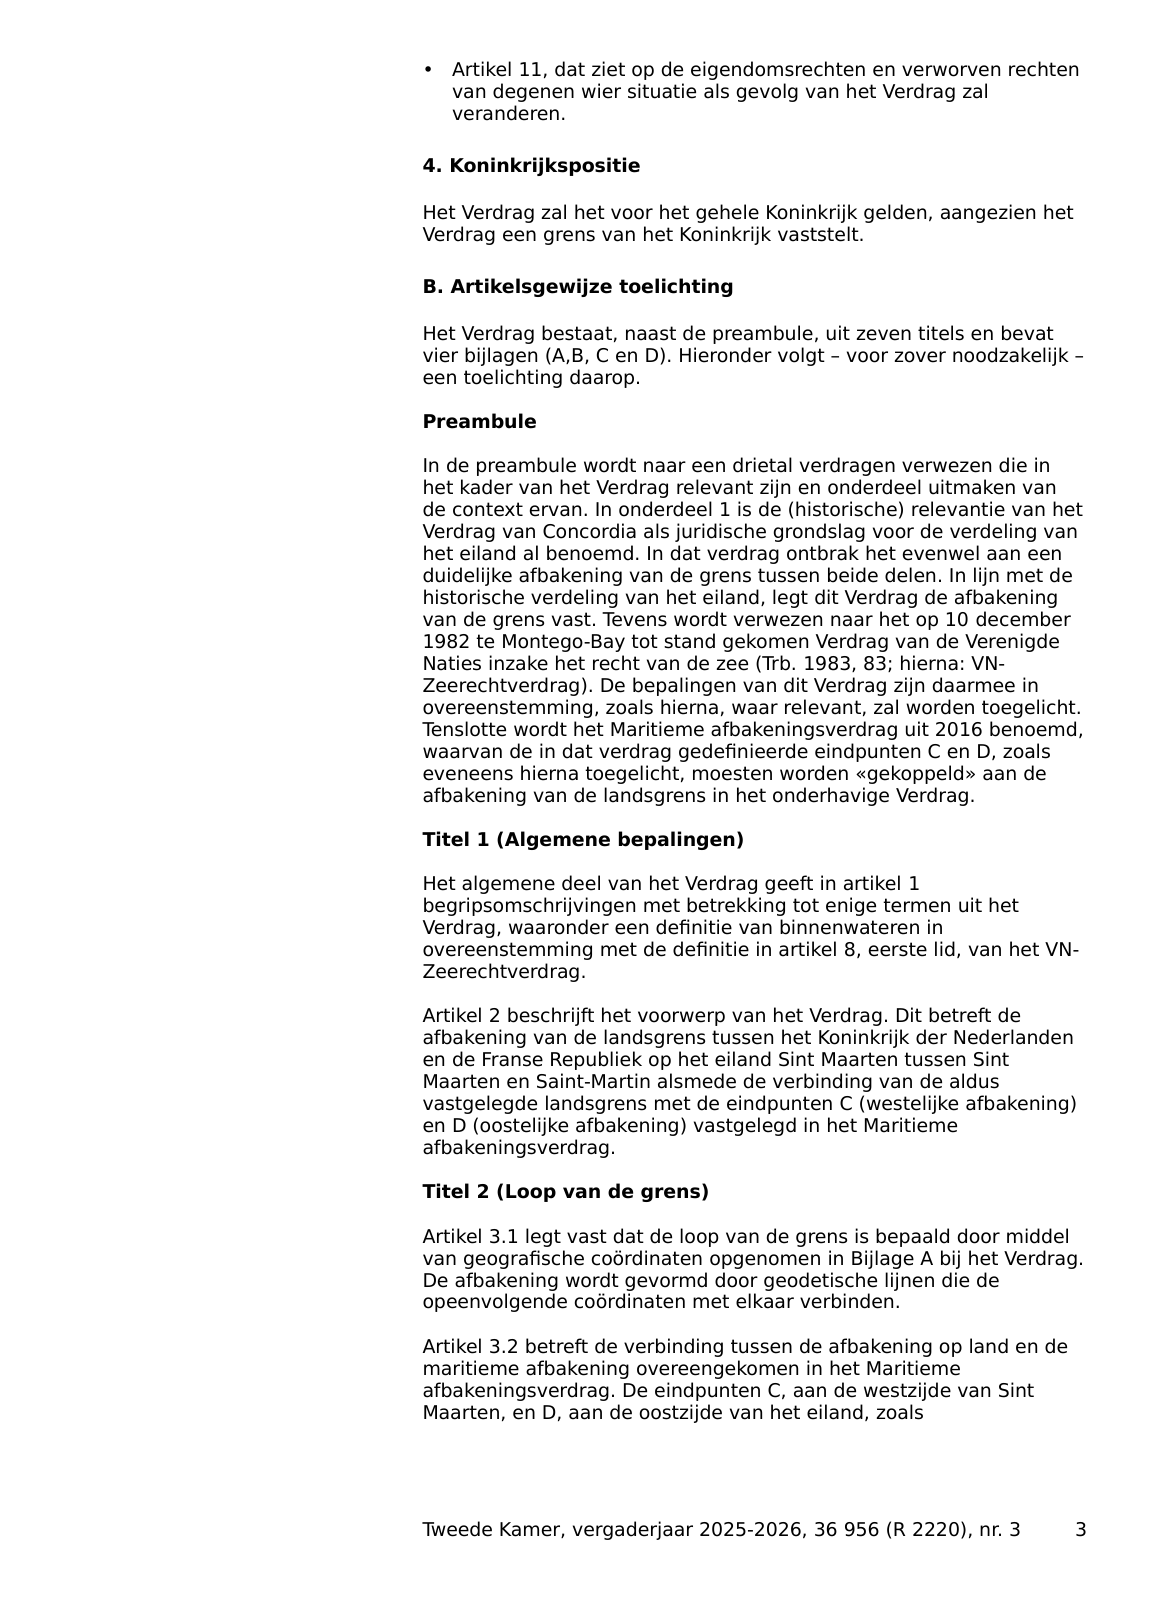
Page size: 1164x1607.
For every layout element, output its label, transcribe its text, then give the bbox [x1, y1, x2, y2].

subtitle Titel 2 (Loop van de grens) [422, 1181, 1087, 1203]
text Artikel 2 beschrijft het voorwerp van het Verdrag. Dit betreft de afbakening van de landsgrens tussen het Koninkrijk der Nederlanden en de Franse Republiek op het eiland Sint Maarten tussen Sint Maarten en Saint-Martin alsmede de verbinding van de aldus vastgelegde landsgrens met de eindpunten C (westelijke afbakening) en D (oostelijke afbakening) vastgelegd in het Maritieme afbakeningsverdrag. [422, 1005, 1087, 1159]
text In de preambule wordt naar een drietal verdragen verwezen die in het kader van het Verdrag relevant zijn en onderdeel uitmaken van de context ervan. In onderdeel 1 is de (historische) relevantie van het Verdrag van Concordia als juridische grondslag voor de verdeling van het eiland al benoemd. In dat verdrag ontbrak het evenwel aan een duidelijke afbakening van de grens tussen beide delen. In lijn met de historische verdeling van het eiland, legt dit Verdrag de afbakening van de grens vast. Tevens wordt verwezen naar het op 10 december 1982 te Montego-Bay tot stand gekomen Verdrag van de Verenigde Naties inzake het recht van de zee (Trb. 1983, 83; hierna: VN-Zeerechtverdrag). De bepalingen van dit Verdrag zijn daarmee in overeenstemming, zoals hierna, waar relevant, zal worden toegelicht. Tenslotte wordt het Maritieme afbakeningsverdrag uit 2016 benoemd, waarvan de in dat verdrag gedefinieerde eindpunten C en D, zoals eveneens hierna toegelicht, moesten worden «gekoppeld» aan de afbakening van de landsgrens in het onderhavige Verdrag. [422, 455, 1087, 807]
text • Artikel 11, dat ziet op de eigendomsrechten en verworven rechten van degenen wier situatie als gevolg van het Verdrag zal veranderen. [422, 59, 1087, 125]
text Artikel 3.2 betreft de verbinding tussen de afbakening op land en de maritieme afbakening overeengekomen in het Maritieme afbakeningsverdrag. De eindpunten C, aan de westzijde van Sint Maarten, en D, aan de oostzijde van het eiland, zoals [422, 1336, 1087, 1423]
subtitle Titel 1 (Algemene bepalingen) [422, 829, 1087, 851]
subtitle B. Artikelsgewijze toelichting [422, 276, 1087, 298]
text Het Verdrag bestaat, naast de preambule, uit zeven titels en bevat vier bijlagen (A,B, C en D). Hieronder volgt – voor zover noodzakelijk – een toelichting daarop. [422, 323, 1087, 389]
subtitle 4. Koninkrijkspositie [422, 155, 1087, 177]
text Artikel 3.1 legt vast dat de loop van de grens is bepaald door middel van geografische coördinaten opgenomen in Bijlage A bij het Verdrag. De afbakening wordt gevormd door geodetische lijnen die de opeenvolgende coördinaten met elkaar verbinden. [422, 1226, 1087, 1313]
subtitle Preambule [422, 411, 1087, 433]
text Het algemene deel van het Verdrag geeft in artikel 1 begripsomschrijvingen met betrekking tot enige termen uit het Verdrag, waaronder een definitie van binnenwateren in overeenstemming met de definitie in artikel 8, eerste lid, van het VN-Zeerechtverdrag. [422, 873, 1087, 983]
text Het Verdrag zal het voor het gehele Koninkrijk gelden, aangezien het Verdrag een grens van het Koninkrijk vaststelt. [422, 202, 1087, 246]
